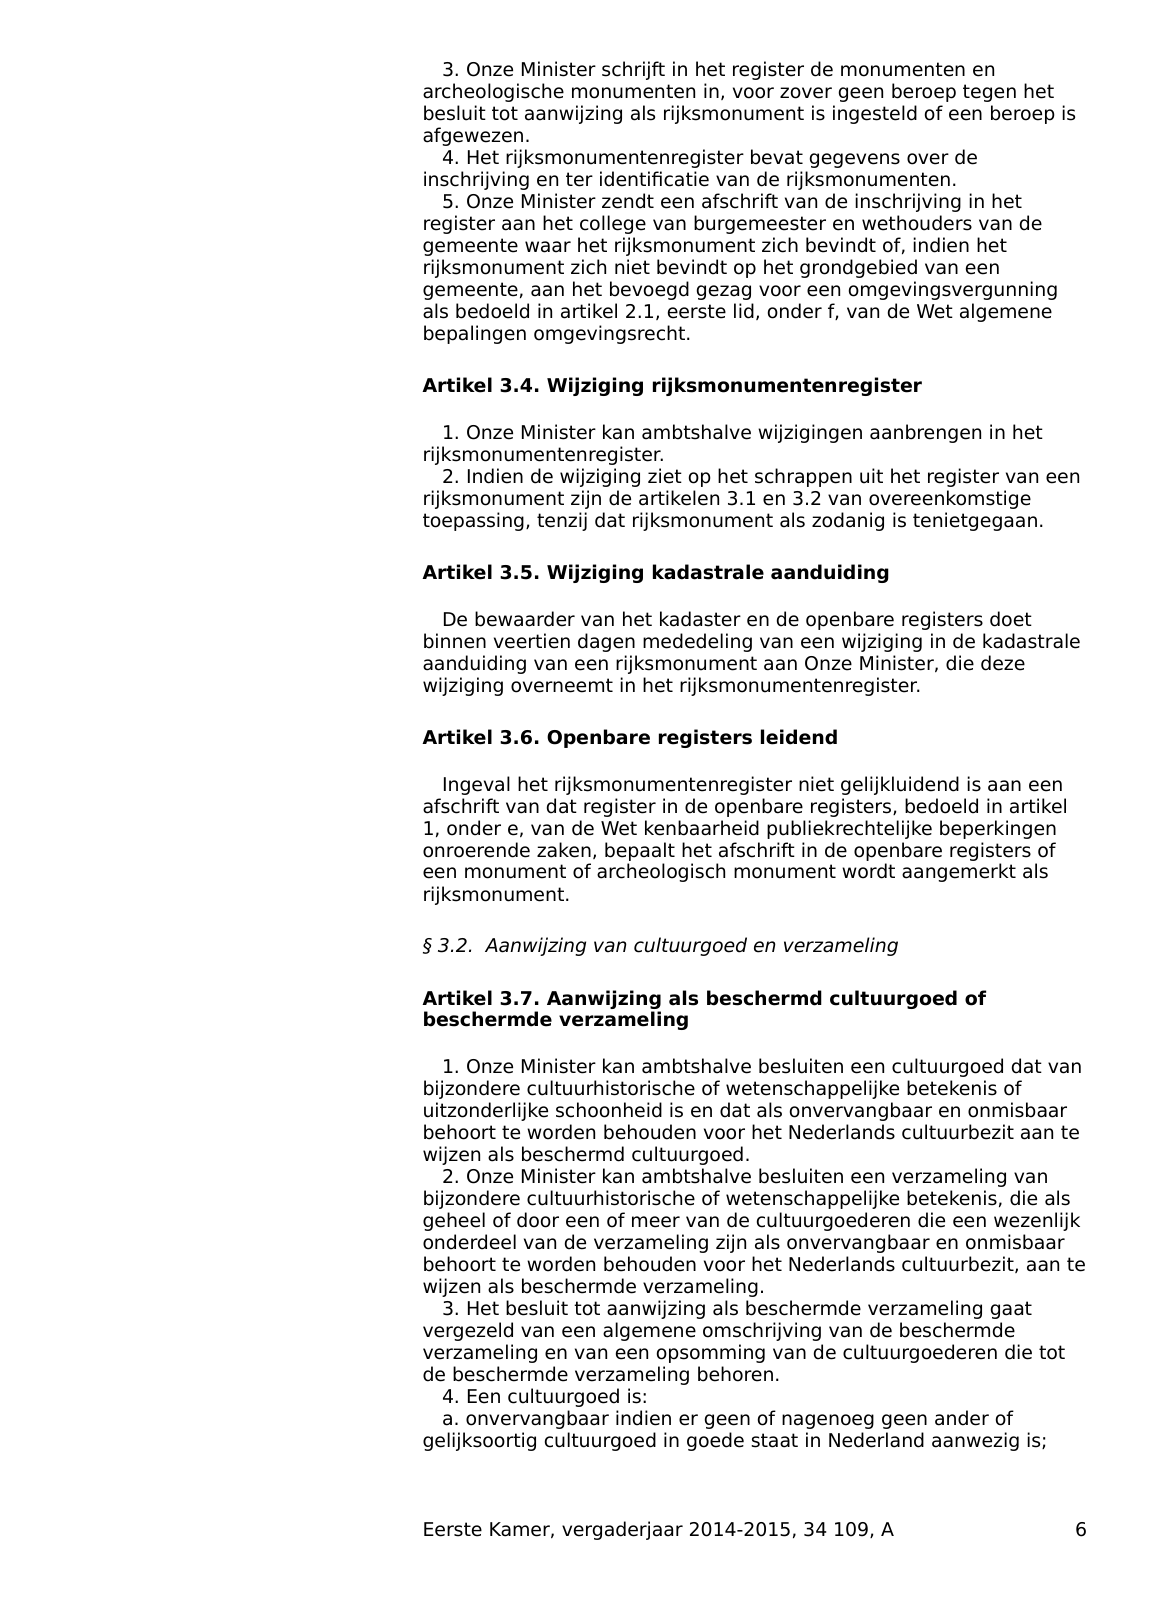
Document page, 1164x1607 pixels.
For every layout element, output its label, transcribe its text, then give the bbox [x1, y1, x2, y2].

text 2. Indien de wijziging ziet op het schrappen uit het register van een rijksmonument zijn de artikelen 3.1 en 3.2 van overeenkomstige toepassing, tenzij dat rijksmonument als zodanig is tenietgegaan. [422, 466, 1087, 532]
text 1. Onze Minister kan ambtshalve wijzigingen aanbrengen in het rijksmonumentenregister. [422, 422, 1087, 466]
text 4. Een cultuurgoed is: [422, 1386, 1087, 1408]
text 1. Onze Minister kan ambtshalve besluiten een cultuurgoed dat van bijzondere cultuurhistorische of wetenschappelijke betekenis of uitzonderlijke schoonheid is en dat als onvervangbaar en onmisbaar behoort te worden behouden voor het Nederlands cultuurbezit aan te wijzen als beschermd cultuurgoed. [422, 1056, 1087, 1166]
text De bewaarder van het kadaster en de openbare registers doet binnen veertien dagen mededeling van een wijziging in de kadastrale aanduiding van een rijksmonument aan Onze Minister, die deze wijziging overneemt in het rijksmonumentenregister. [422, 609, 1087, 697]
text a. onvervangbaar indien er geen of nagenoeg geen ander of gelijksoortig cultuurgoed in goede staat in Nederland aanwezig is; [422, 1408, 1087, 1452]
text 3. Het besluit tot aanwijzing als beschermde verzameling gaat vergezeld van een algemene omschrijving van de beschermde verzameling en van een opsomming van de cultuurgoederen die tot de beschermde verzameling behoren. [422, 1298, 1087, 1386]
text 4. Het rijksmonumentenregister bevat gegevens over de inschrijving en ter identificatie van de rijksmonumenten. [422, 147, 1087, 191]
subtitle Artikel 3.4. Wijziging rijksmonumentenregister [422, 375, 1087, 397]
subtitle § 3.2. Aanwijzing van cultuurgoed en verzameling [422, 935, 1087, 957]
text 2. Onze Minister kan ambtshalve besluiten een verzameling van bijzondere cultuurhistorische of wetenschappelijke betekenis, die als geheel of door een of meer van de cultuurgoederen die een wezenlijk onderdeel van de verzameling zijn als onvervangbaar en onmisbaar behoort te worden behouden voor het Nederlands cultuurbezit, aan te wijzen als beschermde verzameling. [422, 1166, 1087, 1298]
text 5. Onze Minister zendt een afschrift van de inschrijving in het register aan het college van burgemeester en wethouders van de gemeente waar het rijksmonument zich bevindt of, indien het rijksmonument zich niet bevindt op het grondgebied van een gemeente, aan het bevoegd gezag voor een omgevingsvergunning als bedoeld in artikel 2.1, eerste lid, onder f, van de Wet algemene bepalingen omgevingsrecht. [422, 191, 1087, 345]
subtitle Artikel 3.5. Wijziging kadastrale aanduiding [422, 562, 1087, 584]
subtitle Artikel 3.7. Aanwijzing als beschermd cultuurgoed of beschermde verzameling [422, 987, 1087, 1031]
text Ingeval het rijksmonumentenregister niet gelijkluidend is aan een afschrift van dat register in de openbare registers, bedoeld in artikel 1, onder e, van de Wet kenbaarheid publiekrechtelijke beperkingen onroerende zaken, bepaalt het afschrift in de openbare registers of een monument of archeologisch monument wordt aangemerkt als rijksmonument. [422, 773, 1087, 905]
subtitle Artikel 3.6. Openbare registers leidend [422, 727, 1087, 748]
text 3. Onze Minister schrijft in het register de monumenten en archeologische monumenten in, voor zover geen beroep tegen het besluit tot aanwijzing als rijksmonument is ingesteld of een beroep is afgewezen. [422, 59, 1087, 147]
